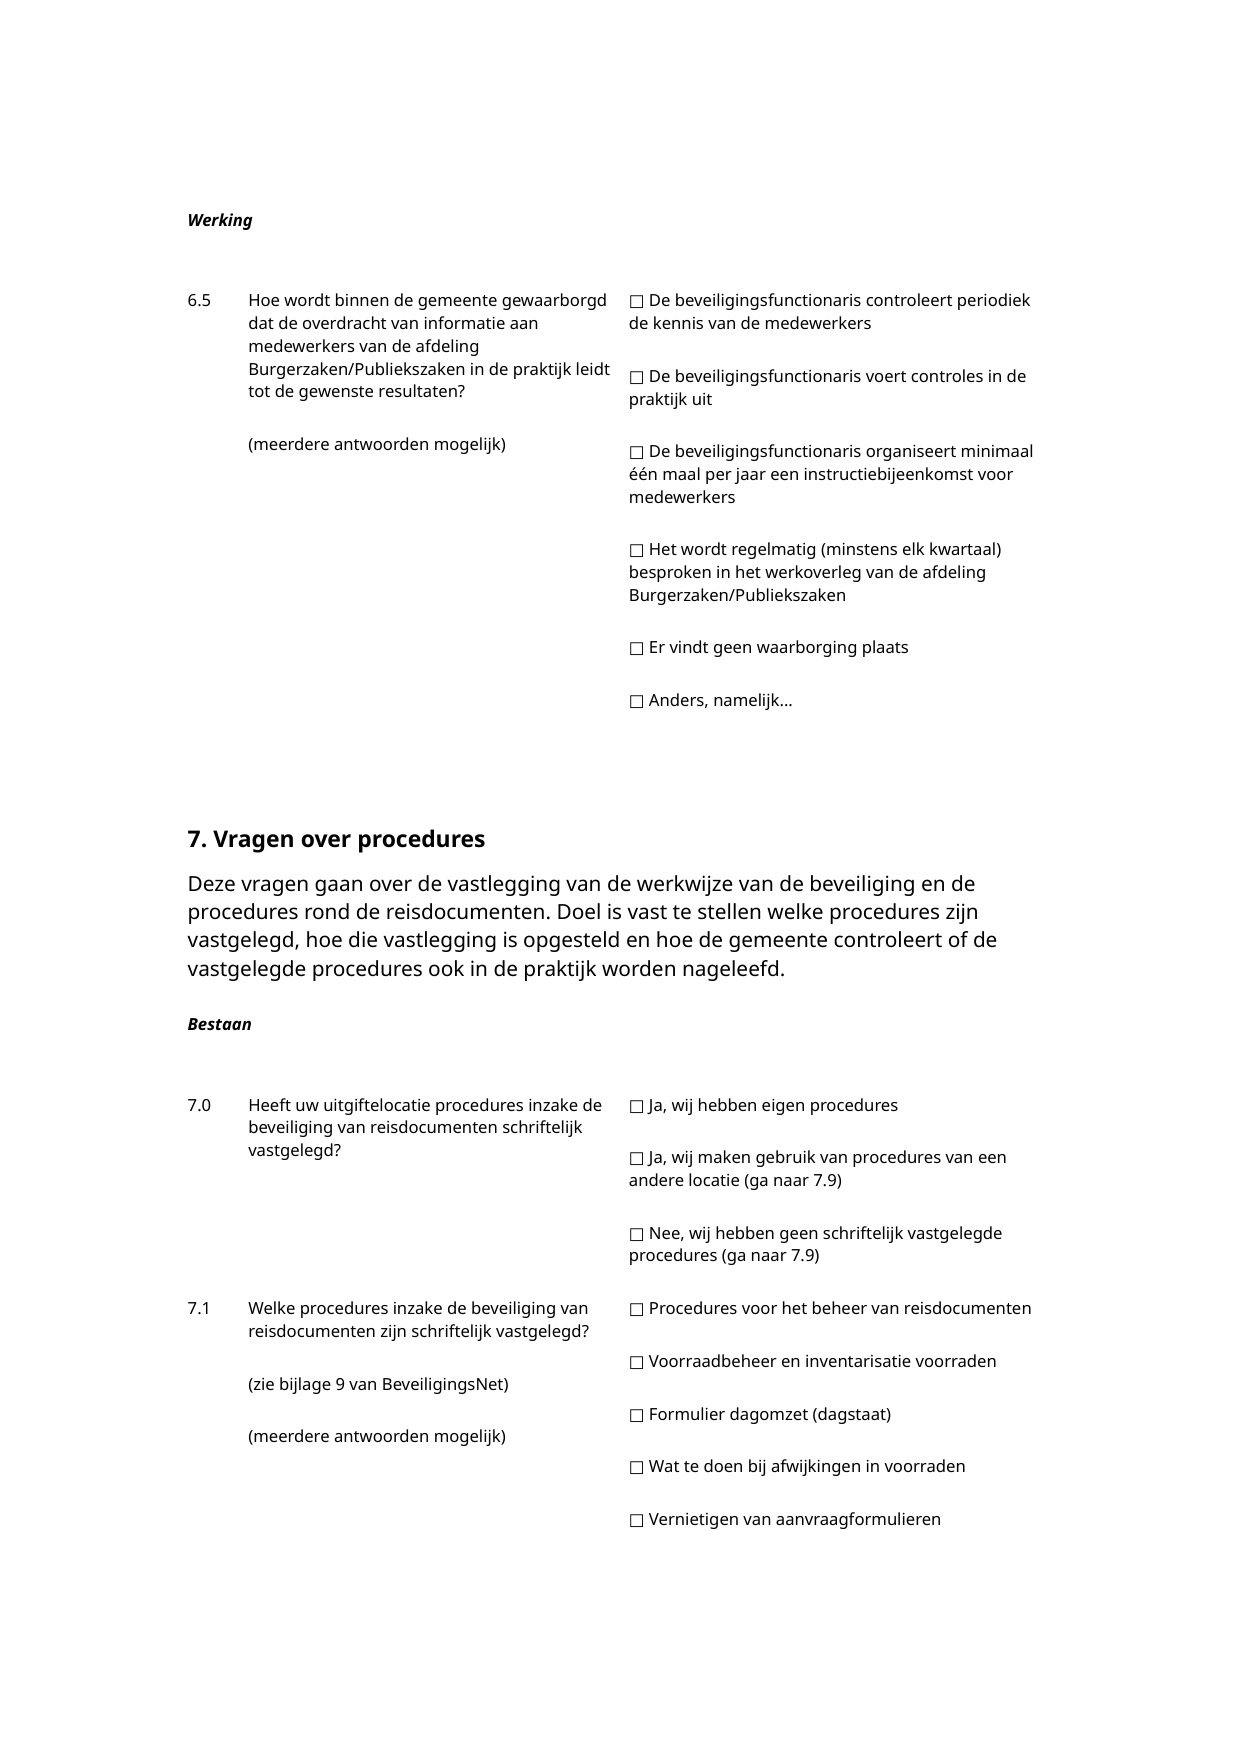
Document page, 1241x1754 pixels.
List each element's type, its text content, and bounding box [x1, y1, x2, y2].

table_header Heeft uw uitgiftelocatie procedures inzake de beveiliging van reisdocumenten schriftelijk vastgelegd? [248, 1093, 629, 1297]
table_header 7.0 [188, 1093, 248, 1297]
table_header 6.5 [188, 289, 248, 742]
table_cell □ Procedures voor het beheer van reisdocumenten □ Voorraadbeheer en inventarisatie voorraden □ Formulier dagomzet (dagstaat) □ Wat te doen bij afwijkingen in voorraden □ Vernietigen van aanvraagformulieren [629, 1297, 1053, 1560]
table_header □ Ja, wij hebben eigen procedures □ Ja, wij maken gebruik van procedures van een andere locatie (ga naar 7.9) □ Nee, wij hebben geen schriftelijk vastgelegde procedures (ga naar 7.9) [629, 1093, 1053, 1297]
text Deze vragen gaan over de vastlegging van de werkwijze van de beveiliging en de procedures rond de reisdocumenten. Doel is vast te stellen welke procedures zijn vastgelegd, hoe die vastlegging is opgesteld en hoe de gemeente controleert of de vastgelegde procedures ook in de praktijk worden nageleefd. [187, 869, 1053, 982]
table_header □ De beveiligingsfunctionaris controleert periodiek de kennis van de medewerkers □ De beveiligingsfunctionaris voert controles in de praktijk uit □ De beveiligingsfunctionaris organiseert minimaal één maal per jaar een instructiebijeenkomst voor medewerkers □ Het wordt regelmatig (minstens elk kwartaal) besproken in het werkoverleg van de afdeling Burgerzaken/Publiekszaken □ Er vindt geen waarborging plaats □ Anders, namelijk... [629, 289, 1053, 742]
subtitle 7. Vragen over procedures [187, 822, 1053, 854]
text Werking [187, 208, 1053, 231]
table_cell Welke procedures inzake de beveiliging van reisdocumenten zijn schriftelijk vastgelegd? (zie bijlage 9 van BeveiligingsNet) (meerdere antwoorden mogelijk) [248, 1297, 629, 1560]
text Bestaan [187, 1012, 1053, 1035]
table_header Hoe wordt binnen de gemeente gewaarborgd dat de overdracht van informatie aan medewerkers van de afdeling Burgerzaken/Publiekszaken in de praktijk leidt tot de gewenste resultaten? (meerdere antwoorden mogelijk) [248, 289, 629, 742]
table_cell 7.1 [188, 1297, 248, 1560]
